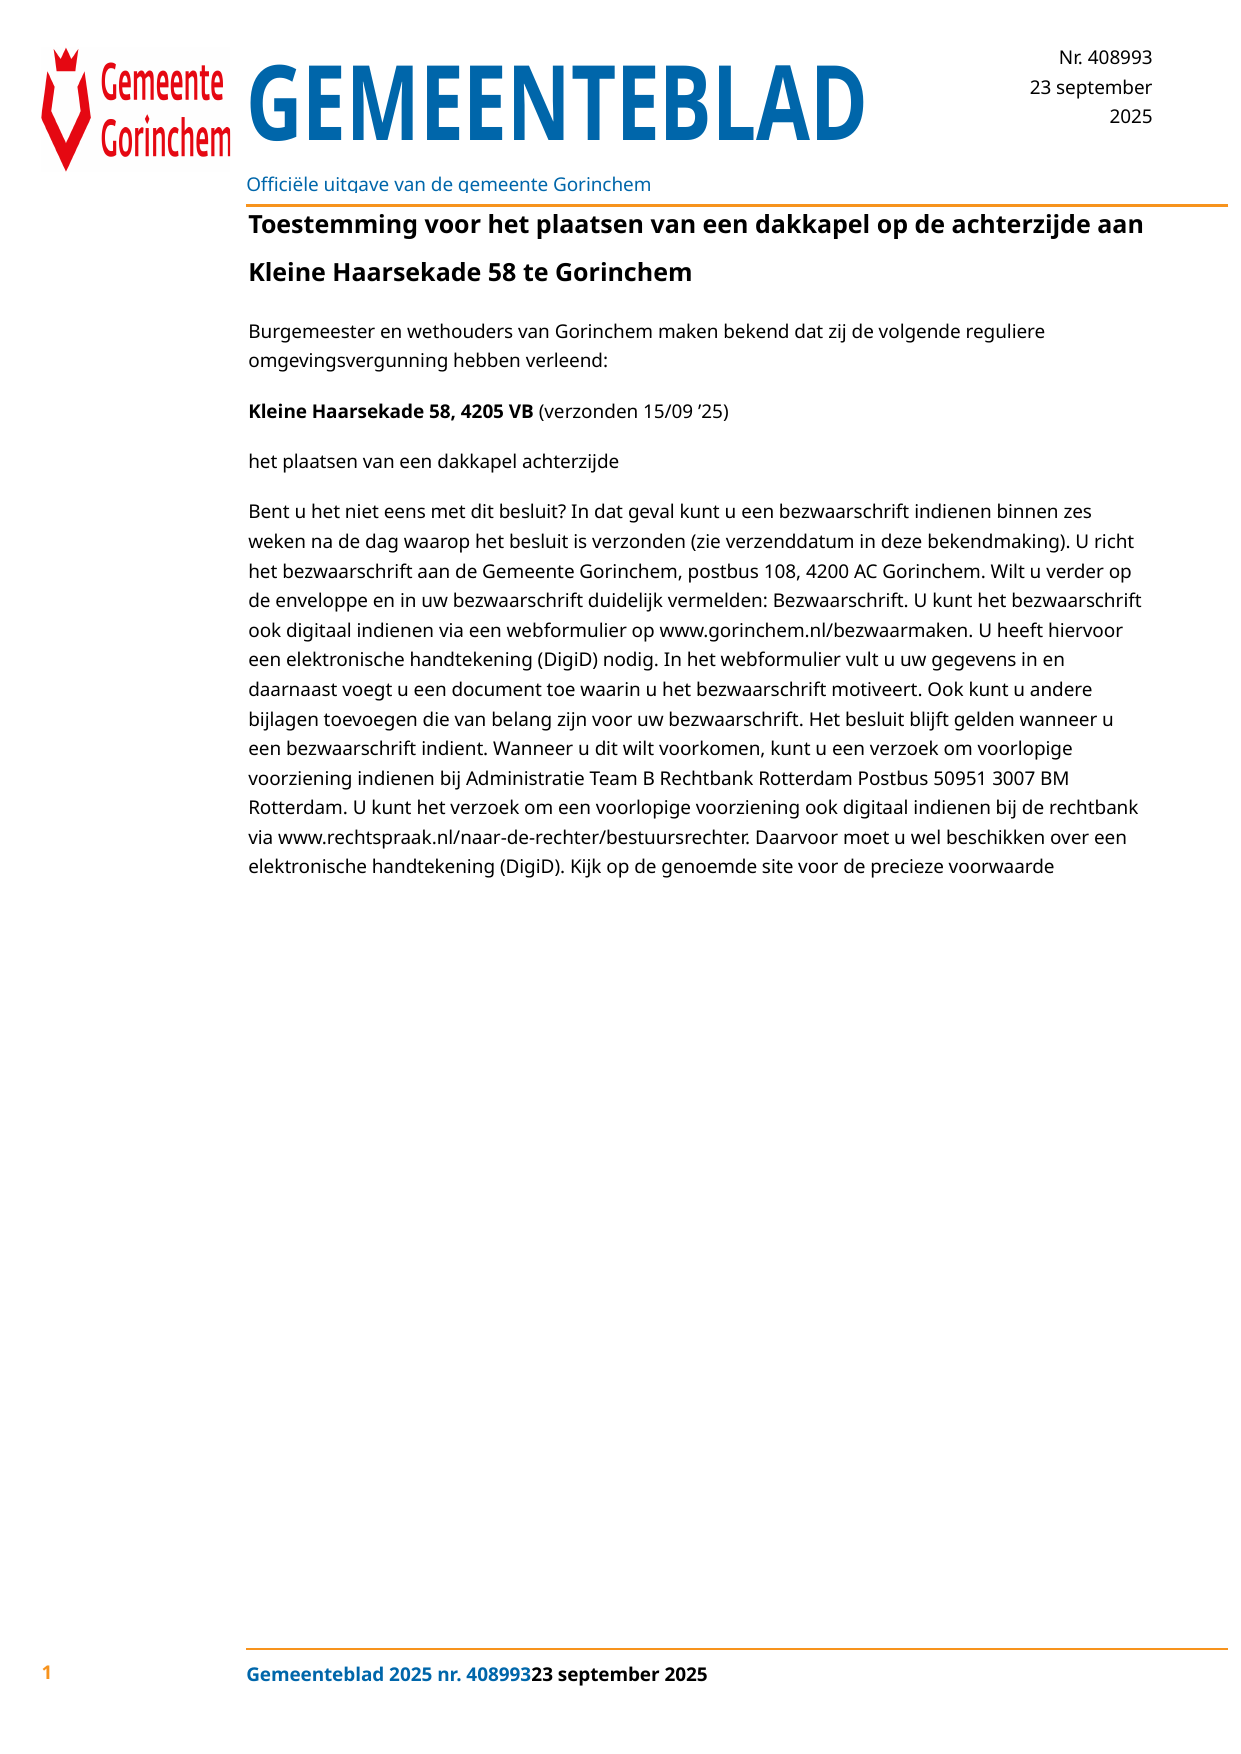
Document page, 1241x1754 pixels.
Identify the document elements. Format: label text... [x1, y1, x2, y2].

text het plaatsen van een dakkapel achterzijde [248, 448, 1152, 474]
text Burgemeester en wethouders van Gorinchem maken bekend dat zij de volgende reguliere omgevingsvergunning hebben verleend: [248, 318, 1152, 373]
text Bent u het niet eens met dit besluit? In dat geval kunt u een bezwaarschrift indienen binnen zes weken na de dag waarop het besluit is verzonden (zie verzenddatum in deze bekendmaking). U richt het bezwaarschrift aan de Gemeente Gorinchem, postbus 108, 4200 AC Gorinchem. Wilt u verder op de enveloppe en in uw bezwaarschrift duidelijk vermelden: Bezwaarschrift. U kunt het bezwaarschrift ook digitaal indienen via een webformulier op www.gorinchem.nl/bezwaarmaken. U heeft hiervoor een elektronische handtekening (DigiD) nodig. In het webformulier vult u uw gegevens in en daarnaast voegt u een document toe waarin u het bezwaarschrift motiveert. Ook kunt u andere bijlagen toevoegen die van belang zijn voor uw bezwaarschrift. Het besluit blijft gelden wanneer u een bezwaarschrift indient. Wanneer u dit wilt voorkomen, kunt u een verzoek om voorlopige voorziening indienen bij Administratie Team B Rechtbank Rotterdam Postbus 50951 3007 BM Rotterdam. U kunt het verzoek om een voorlopige voorziening ook digitaal indienen bij de rechtbank via www.rechtspraak.nl/naar-de-rechter/bestuursrechter. Daarvoor moet u wel beschikken over een elektronische handtekening (DigiD). Kijk op de genoemde site voor de precieze voorwaarde [248, 499, 1152, 879]
picture [41, 47, 231, 172]
text Toestemming voor het plaatsen van een dakkapel op de achterzijde aan Kleine Haarsekade 58 te Gorinchem [248, 207, 1152, 288]
text Kleine Haarsekade 58, 4205 VB (verzonden 15/09 ’25) [248, 398, 1152, 424]
